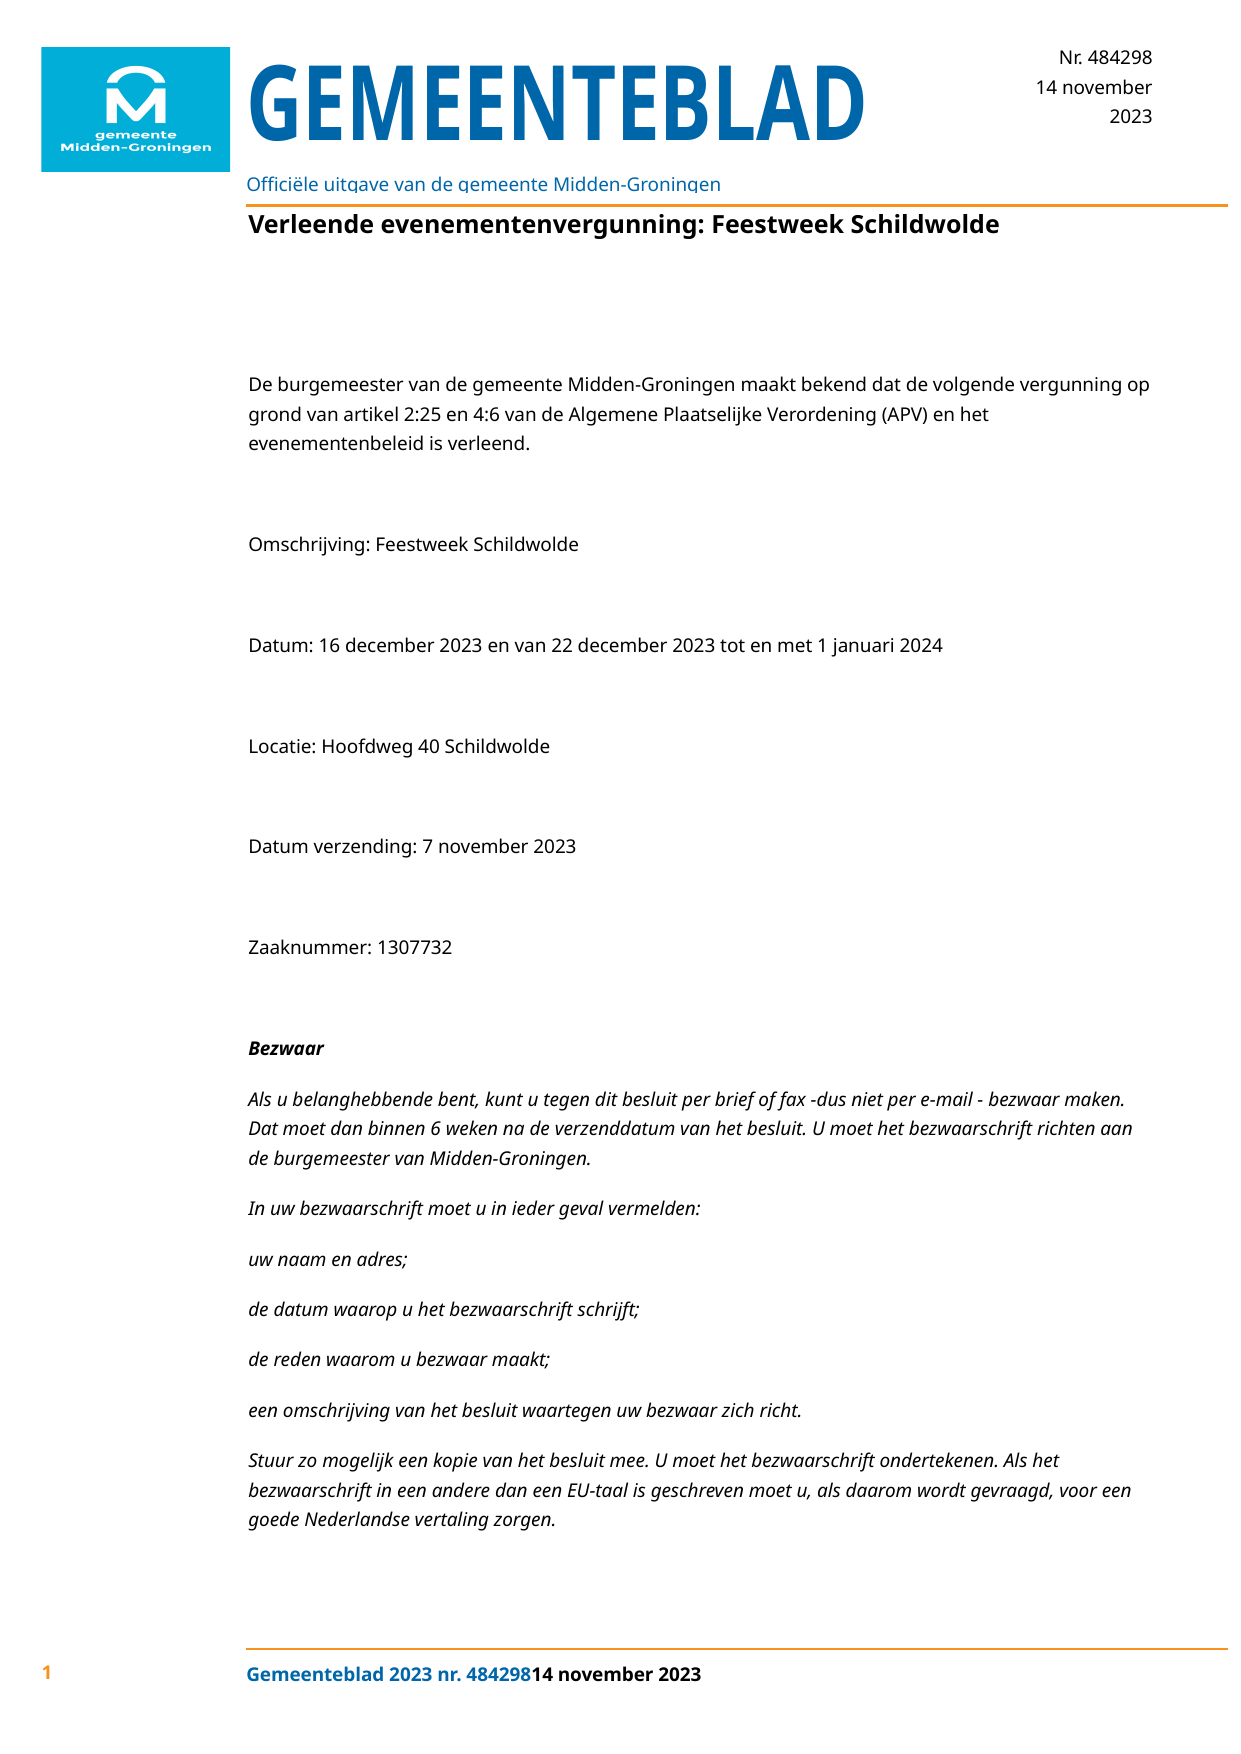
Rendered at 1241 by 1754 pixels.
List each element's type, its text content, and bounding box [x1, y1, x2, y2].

text de datum waarop u het bezwaarschrift schrijft; [248, 1296, 1152, 1322]
text Stuur zo mogelijk een kopie van het besluit mee. U moet het bezwaarschrift ondertekenen. Als het bezwaarschrift in een andere dan een EU-taal is geschreven moet u, als daarom wordt gevraagd, voor een goede Nederlandse vertaling zorgen. [248, 1447, 1152, 1532]
text De burgemeester van de gemeente Midden-Groningen maakt bekend dat de volgende vergunning op grond van artikel 2:25 en 4:6 van de Algemene Plaatselijke Verordening (APV) en het evenementenbeleid is verleend. [248, 371, 1152, 456]
text Zaaknummer: 1307732 [248, 934, 1152, 960]
text een omschrijving van het besluit waartegen uw bezwaar zich richt. [248, 1397, 1152, 1423]
picture [108, 66, 164, 82]
text uw naam en adres; [248, 1246, 1152, 1271]
text Datum: 16 december 2023 en van 22 december 2023 tot en met 1 januari 2024 [248, 632, 1152, 658]
text Als u belanghebbende bent, kunt u tegen dit besluit per brief of fax -dus niet per e-mail - bezwaar maken. Dat moet dan binnen 6 weken na de verzenddatum van het besluit. U moet het bezwaarschrift richten aan de burgemeester van Midden-Groningen. [248, 1086, 1152, 1171]
picture [107, 89, 165, 122]
picture [184, 146, 190, 153]
text de reden waarom u bezwaar maakt; [248, 1347, 1152, 1372]
text Locatie: Hoofdweg 40 Schildwolde [248, 733, 1152, 758]
text Omschrijving: Feestweek Schildwolde [248, 531, 1152, 557]
text Bezwaar [248, 1035, 1152, 1061]
text In uw bezwaarschrift moet u in ieder geval vermelden: [248, 1195, 1152, 1221]
text Datum verzending: 7 november 2023 [248, 834, 1152, 859]
text Verleende evenementenvergunning: Feestweek Schildwolde [248, 207, 1152, 241]
